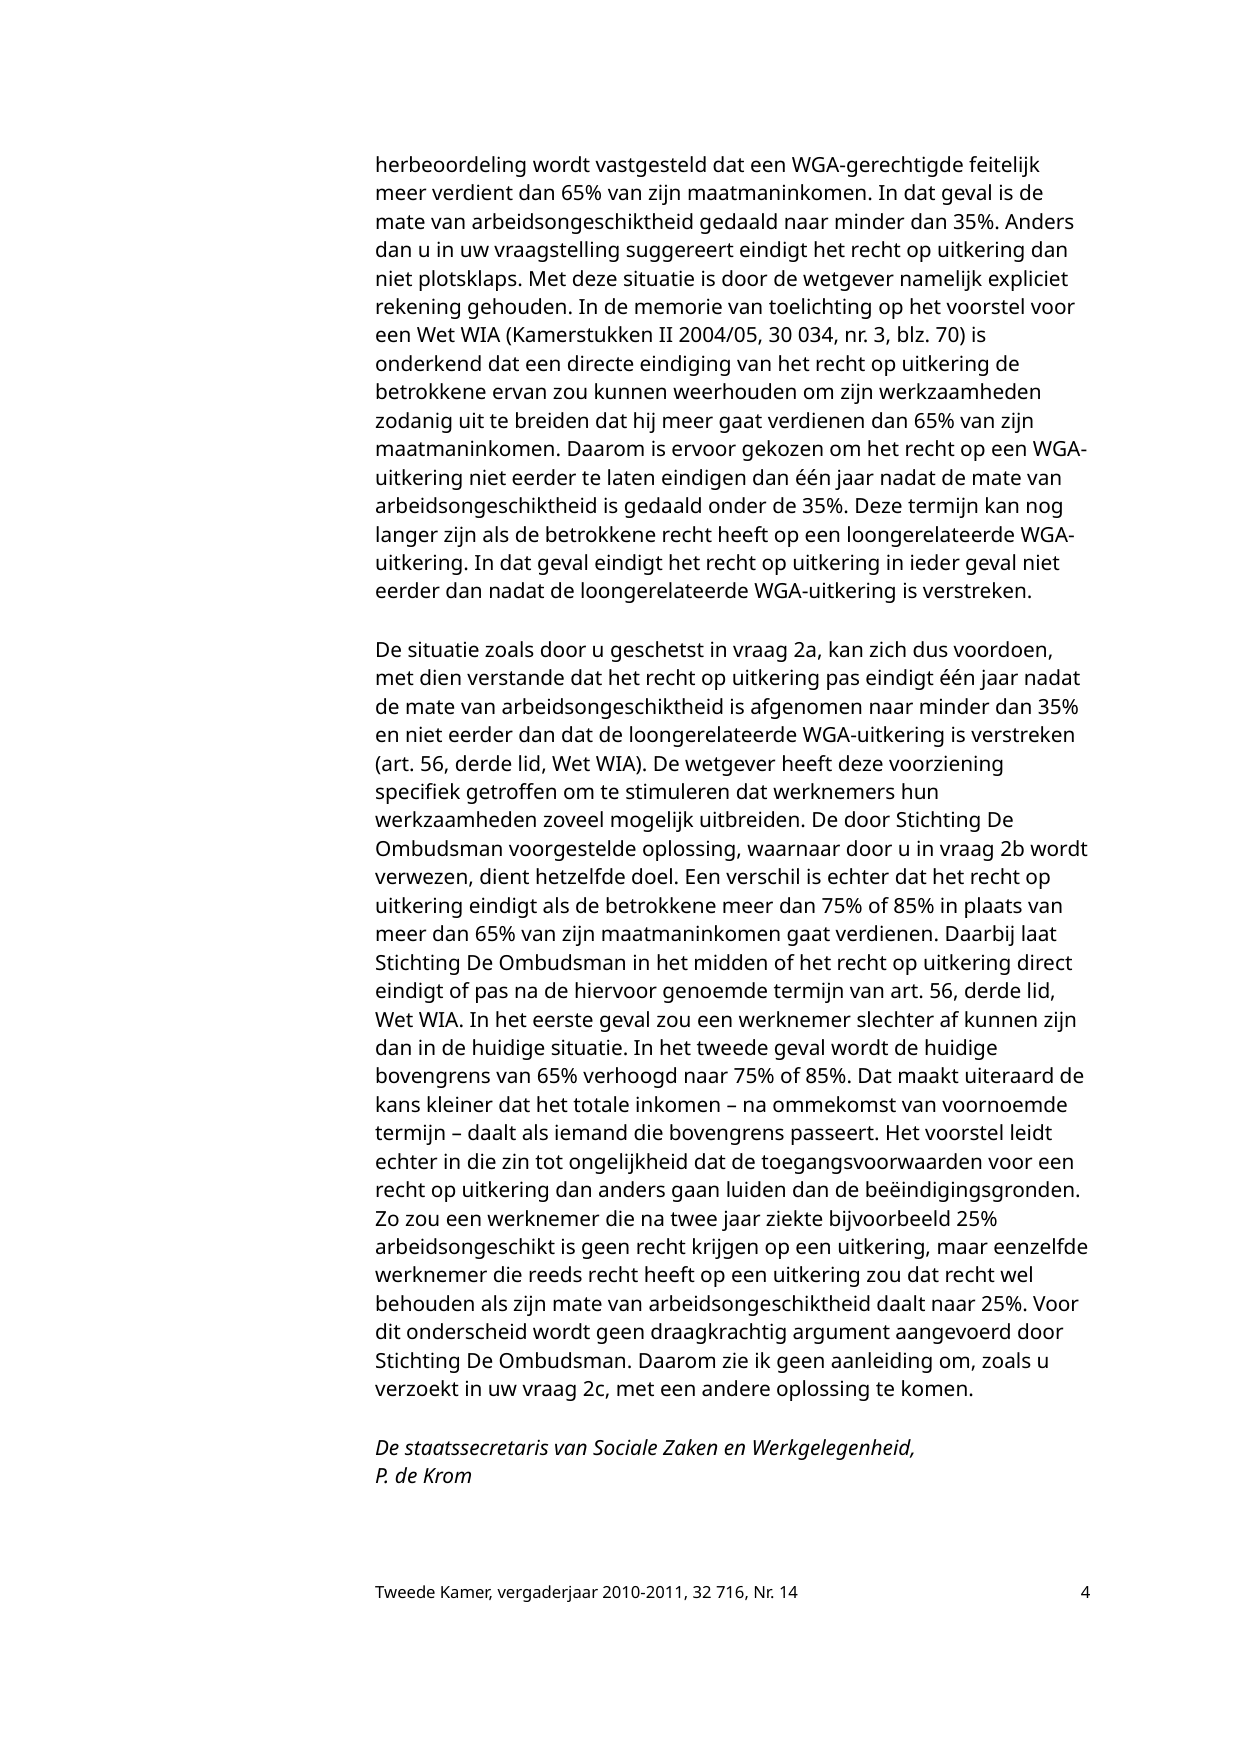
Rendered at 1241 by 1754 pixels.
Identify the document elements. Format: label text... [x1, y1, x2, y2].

text De staatssecretaris van Sociale Zaken en Werkgelegenheid, [375, 1433, 1090, 1461]
text De situatie zoals door u geschetst in vraag 2a, kan zich dus voordoen, met dien verstande dat het recht op uitkering pas eindigt één jaar nadat de mate van arbeidsongeschiktheid is afgenomen naar minder dan 35% en niet eerder dan dat de loongerelateerde WGA-uitkering is verstreken (art. 56, derde lid, Wet WIA). De wetgever heeft deze voorziening specifiek getroffen om te stimuleren dat werknemers hun werkzaamheden zoveel mogelijk uitbreiden. De door Stichting De Ombudsman voorgestelde oplossing, waarnaar door u in vraag 2b wordt verwezen, dient hetzelfde doel. Een verschil is echter dat het recht op uitkering eindigt als de betrokkene meer dan 75% of 85% in plaats van meer dan 65% van zijn maatmaninkomen gaat verdienen. Daarbij laat Stichting De Ombudsman in het midden of het recht op uitkering direct eindigt of pas na de hiervoor genoemde termijn van art. 56, derde lid, Wet WIA. In het eerste geval zou een werknemer slechter af kunnen zijn dan in de huidige situatie. In het tweede geval wordt de huidige bovengrens van 65% verhoogd naar 75% of 85%. Dat maakt uiteraard de kans kleiner dat het totale inkomen – na ommekomst van voornoemde termijn – daalt als iemand die bovengrens passeert. Het voorstel leidt echter in die zin tot ongelijkheid dat de toegangsvoorwaarden voor een recht op uitkering dan anders gaan luiden dan de beëindigingsgronden. Zo zou een werknemer die na twee jaar ziekte bijvoorbeeld 25% arbeidsongeschikt is geen recht krijgen op een uitkering, maar eenzelfde werknemer die reeds recht heeft op een uitkering zou dat recht wel behouden als zijn mate van arbeidsongeschiktheid daalt naar 25%. Voor dit onderscheid wordt geen draagkrachtig argument aangevoerd door Stichting De Ombudsman. Daarom zie ik geen aanleiding om, zoals u verzoekt in uw vraag 2c, met een andere oplossing te komen. [375, 635, 1090, 1403]
text herbeoordeling wordt vastgesteld dat een WGA-gerechtigde feitelijk meer verdient dan 65% van zijn maatmaninkomen. In dat geval is de mate van arbeidsongeschiktheid gedaald naar minder dan 35%. Anders dan u in uw vraagstelling suggereert eindigt het recht op uitkering dan niet plotsklaps. Met deze situatie is door de wetgever namelijk expliciet rekening gehouden. In de memorie van toelichting op het voorstel voor een Wet WIA (Kamerstukken II 2004/05, 30 034, nr. 3, blz. 70) is onderkend dat een directe eindiging van het recht op uitkering de betrokkene ervan zou kunnen weerhouden om zijn werkzaamheden zodanig uit te breiden dat hij meer gaat verdienen dan 65% van zijn maatmaninkomen. Daarom is ervoor gekozen om het recht op een WGA-uitkering niet eerder te laten eindigen dan één jaar nadat de mate van arbeidsongeschiktheid is gedaald onder de 35%. Deze termijn kan nog langer zijn als de betrokkene recht heeft op een loongerelateerde WGA-uitkering. In dat geval eindigt het recht op uitkering in ieder geval niet eerder dan nadat de loongerelateerde WGA-uitkering is verstreken. [375, 150, 1090, 605]
text P. de Krom [375, 1461, 1090, 1490]
